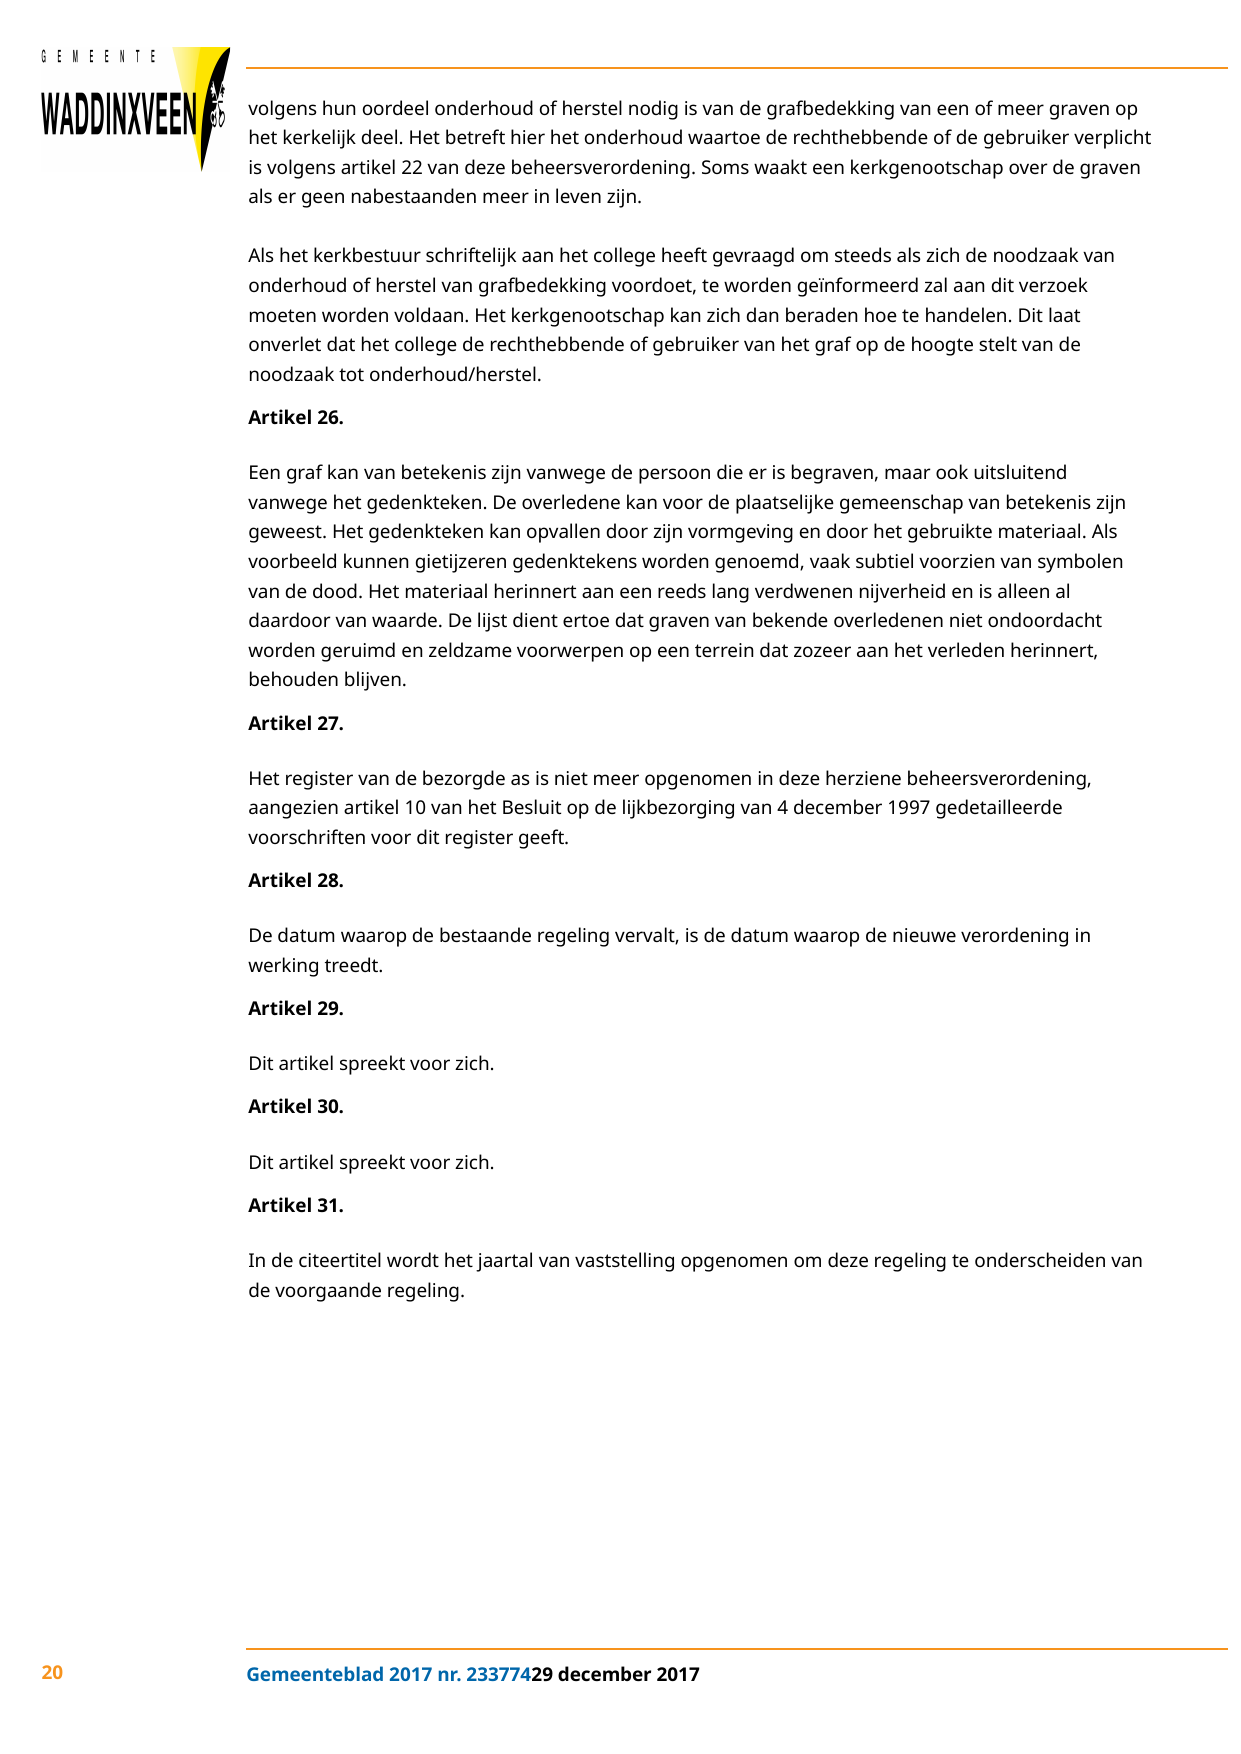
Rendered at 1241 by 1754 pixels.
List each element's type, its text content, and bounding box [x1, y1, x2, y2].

text Artikel 28. [248, 867, 1152, 893]
text In de citeertitel wordt het jaartal van vaststelling opgenomen om deze regeling te onderscheiden van de voorgaande regeling. [248, 1247, 1152, 1303]
text Een graf kan van betekenis zijn vanwege de persoon die er is begraven, maar ook uitsluitend vanwege het gedenkteken. De overledene kan voor de plaatselijke gemeenschap van betekenis zijn geweest. Het gedenkteken kan opvallen door zijn vormgeving en door het gebruikte materiaal. Als voorbeeld kunnen gietijzeren gedenktekens worden genoemd, vaak subtiel voorzien van symbolen van de dood. Het materiaal herinnert aan een reeds lang verdwenen nijverheid en is alleen al daardoor van waarde. De lijst dient ertoe dat graven van bekende overledenen niet ondoordacht worden geruimd en zeldzame voorwerpen op een terrein dat zozeer aan het verleden herinnert, behouden blijven. [248, 459, 1152, 692]
text Artikel 27. [248, 710, 1152, 735]
text Artikel 29. [248, 995, 1152, 1021]
text volgens hun oordeel onderhoud of herstel nodig is van de grafbedekking van een of meer graven op het kerkelijk deel. Het betreft hier het onderhoud waartoe de rechthebbende of de gebruiker verplicht is volgens artikel 22 van deze beheersverordening. Soms waakt een kerkgenootschap over de graven als er geen nabestaanden meer in leven zijn. [248, 95, 1152, 209]
text Artikel 31. [248, 1192, 1152, 1218]
text Artikel 30. [248, 1094, 1152, 1119]
text Als het kerkbestuur schriftelijk aan het college heeft gevraagd om steeds als zich de noodzaak van onderhoud of herstel van grafbedekking voordoet, te worden geïnformeerd zal aan dit verzoek moeten worden voldaan. Het kerkgenootschap kan zich dan beraden hoe te handelen. Dit laat onverlet dat het college de rechthebbende of gebruiker van het graf op de hoogte stelt van de noodzaak tot onderhoud/herstel. [248, 243, 1152, 387]
picture [41, 47, 231, 172]
text De datum waarop de bestaande regeling vervalt, is de datum waarop de nieuwe verordening in werking treedt. [248, 923, 1152, 978]
text Dit artikel spreekt voor zich. [248, 1149, 1152, 1175]
text Artikel 26. [248, 404, 1152, 430]
text Het register van de bezorgde as is niet meer opgenomen in deze herziene beheersverordening, aangezien artikel 10 van het Besluit op de lijkbezorging van 4 december 1997 gedetailleerde voorschriften voor dit register geeft. [248, 765, 1152, 850]
text Dit artikel spreekt voor zich. [248, 1051, 1152, 1076]
